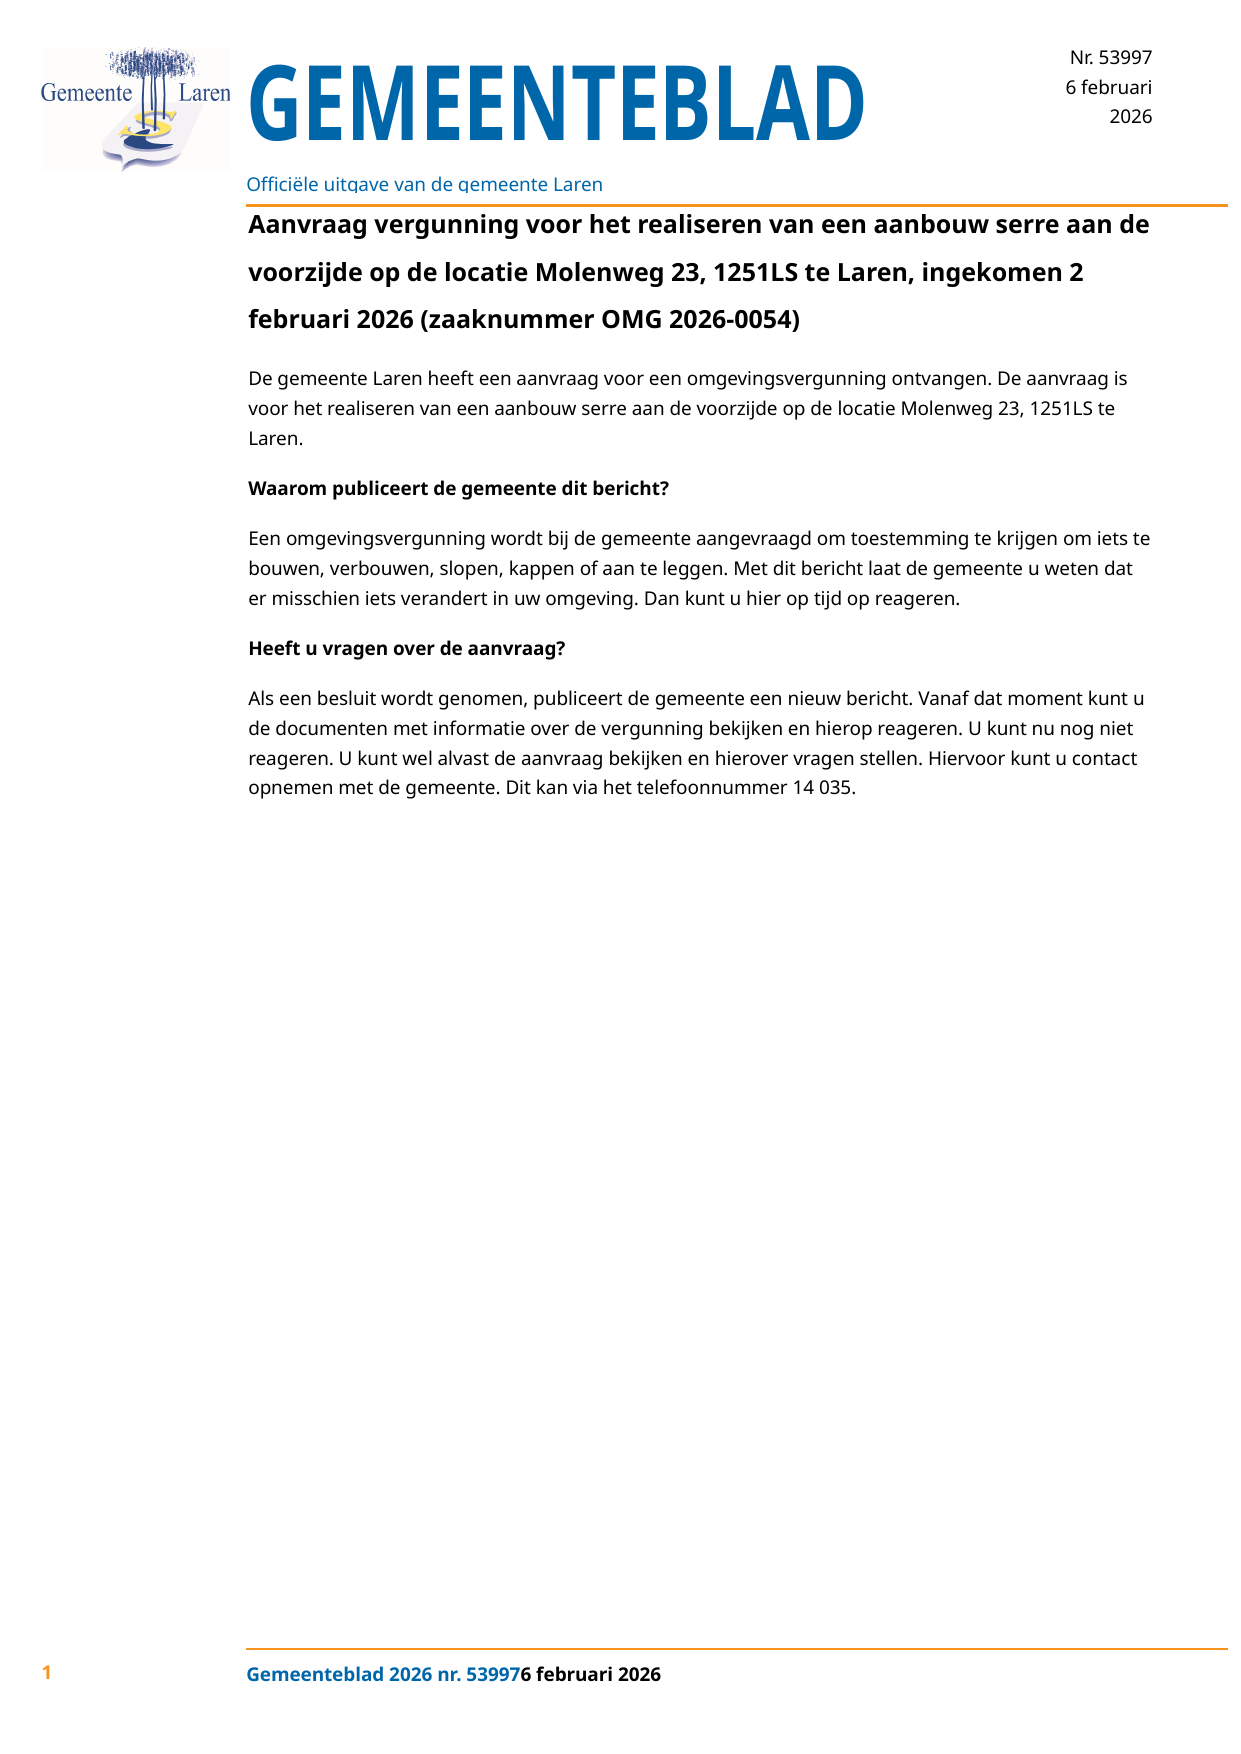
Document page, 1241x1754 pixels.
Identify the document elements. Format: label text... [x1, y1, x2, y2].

text Heeft u vragen over de aanvraag? [248, 635, 1152, 661]
text De gemeente Laren heeft een aanvraag voor een omgevingsvergunning ontvangen. De aanvraag is voor het realiseren van een aanbouw serre aan de voorzijde op de locatie Molenweg 23, 1251LS te Laren. [248, 366, 1152, 450]
text Een omgevingsvergunning wordt bij de gemeente aangevraagd om toestemming te krijgen om iets te bouwen, verbouwen, slopen, kappen of aan te leggen. Met dit bericht laat de gemeente u weten dat er misschien iets verandert in uw omgeving. Dan kunt u hier op tijd op reageren. [248, 526, 1152, 610]
picture [41, 47, 231, 172]
text Waarom publiceert de gemeente dit bericht? [248, 475, 1152, 501]
text Aanvraag vergunning voor het realiseren van een aanbouw serre aan de voorzijde op de locatie Molenweg 23, 1251LS te Laren, ingekomen 2 februari 2026 (zaaknummer OMG 2026-0054) [248, 207, 1152, 336]
text Als een besluit wordt genomen, publiceert de gemeente een nieuw bericht. Vanaf dat moment kunt u de documenten met informatie over de vergunning bekijken en hierop reageren. U kunt nu nog niet reageren. U kunt wel alvast de aanvraag bekijken en hierover vragen stellen. Hiervoor kunt u contact opnemen met de gemeente. Dit kan via het telefoonnummer 14 035. [248, 686, 1152, 800]
